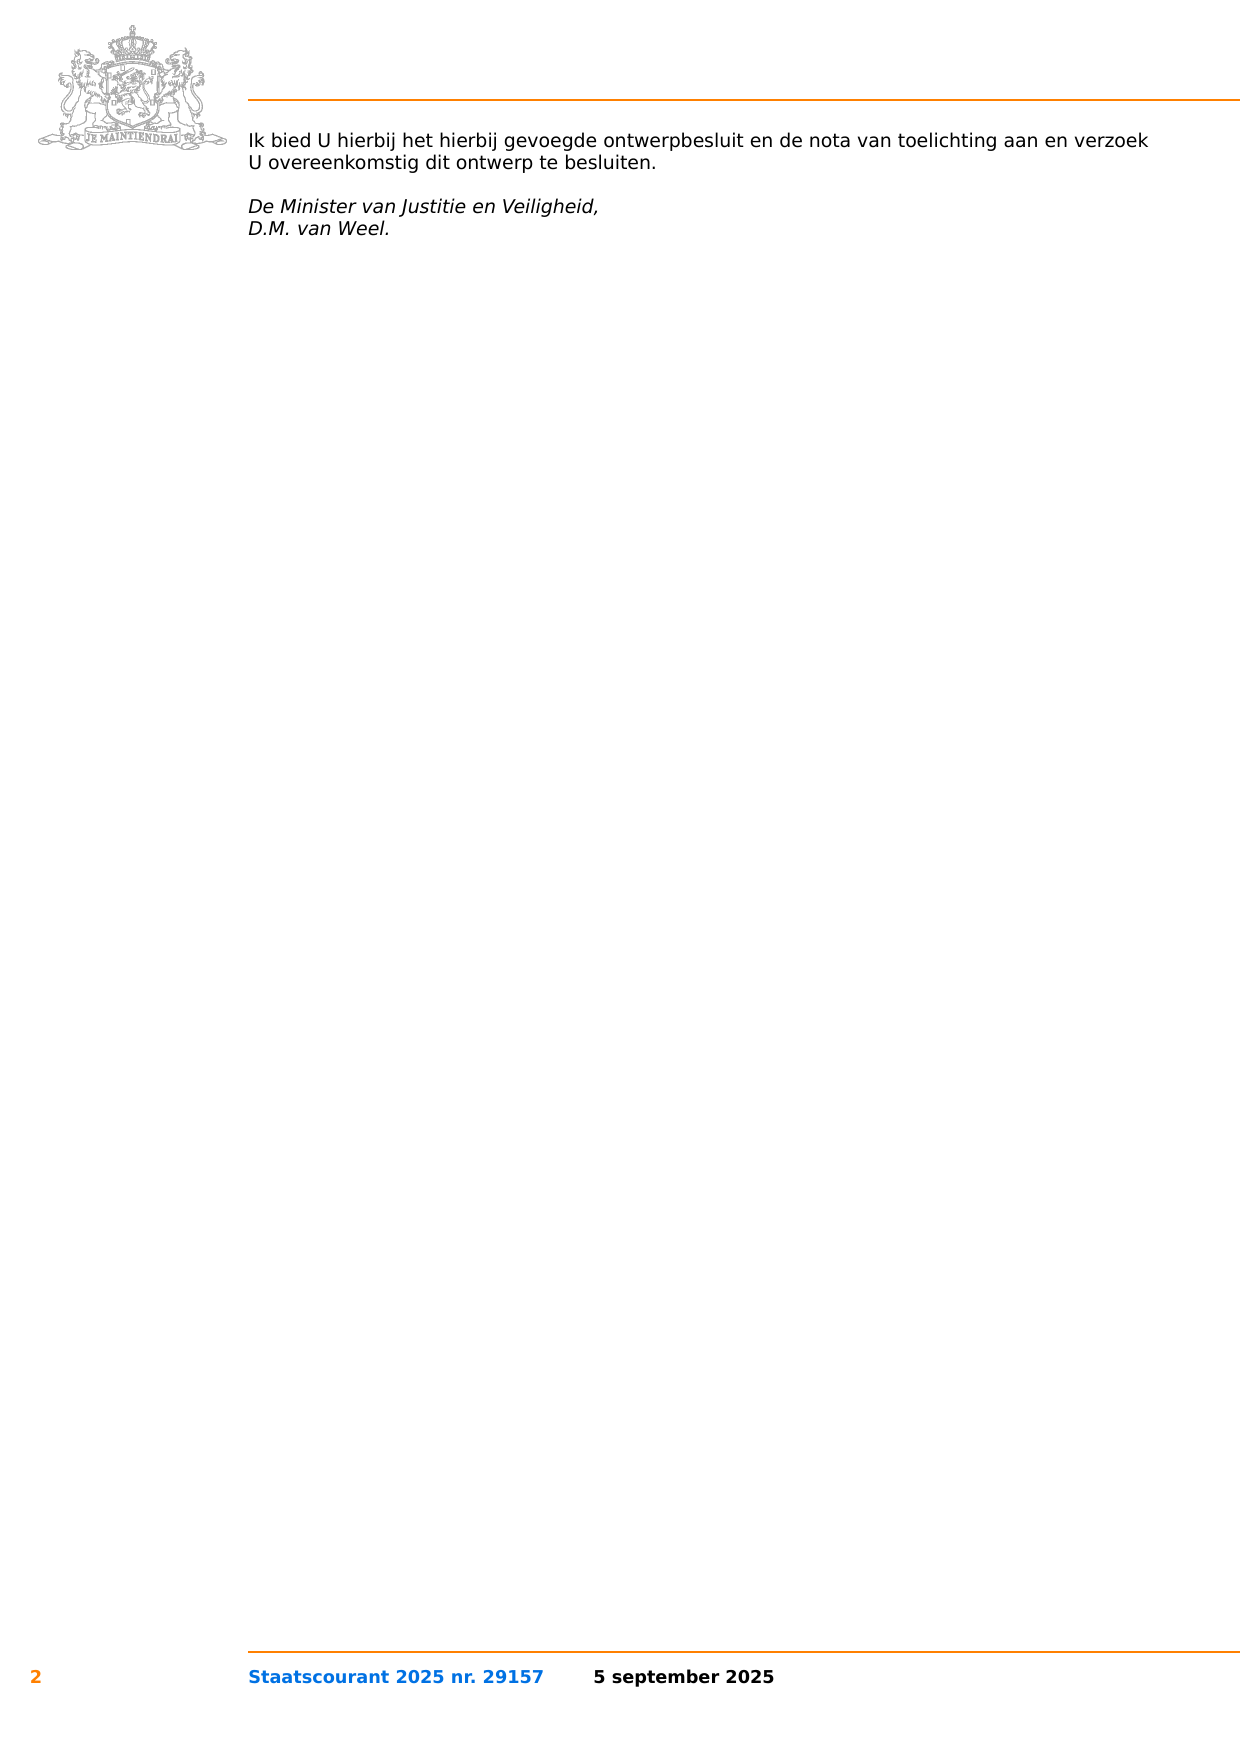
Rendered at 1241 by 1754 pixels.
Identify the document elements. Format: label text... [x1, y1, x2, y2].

text De Minister van Justitie en Veiligheid, D.M. van Weel. [248, 196, 1163, 240]
text Ik bied U hierbij het hierbij gevoegde ontwerpbesluit en de nota van toelichting aan en verzoek U overeenkomstig dit ontwerp te besluiten. [248, 130, 1163, 174]
picture [38, 25, 227, 150]
